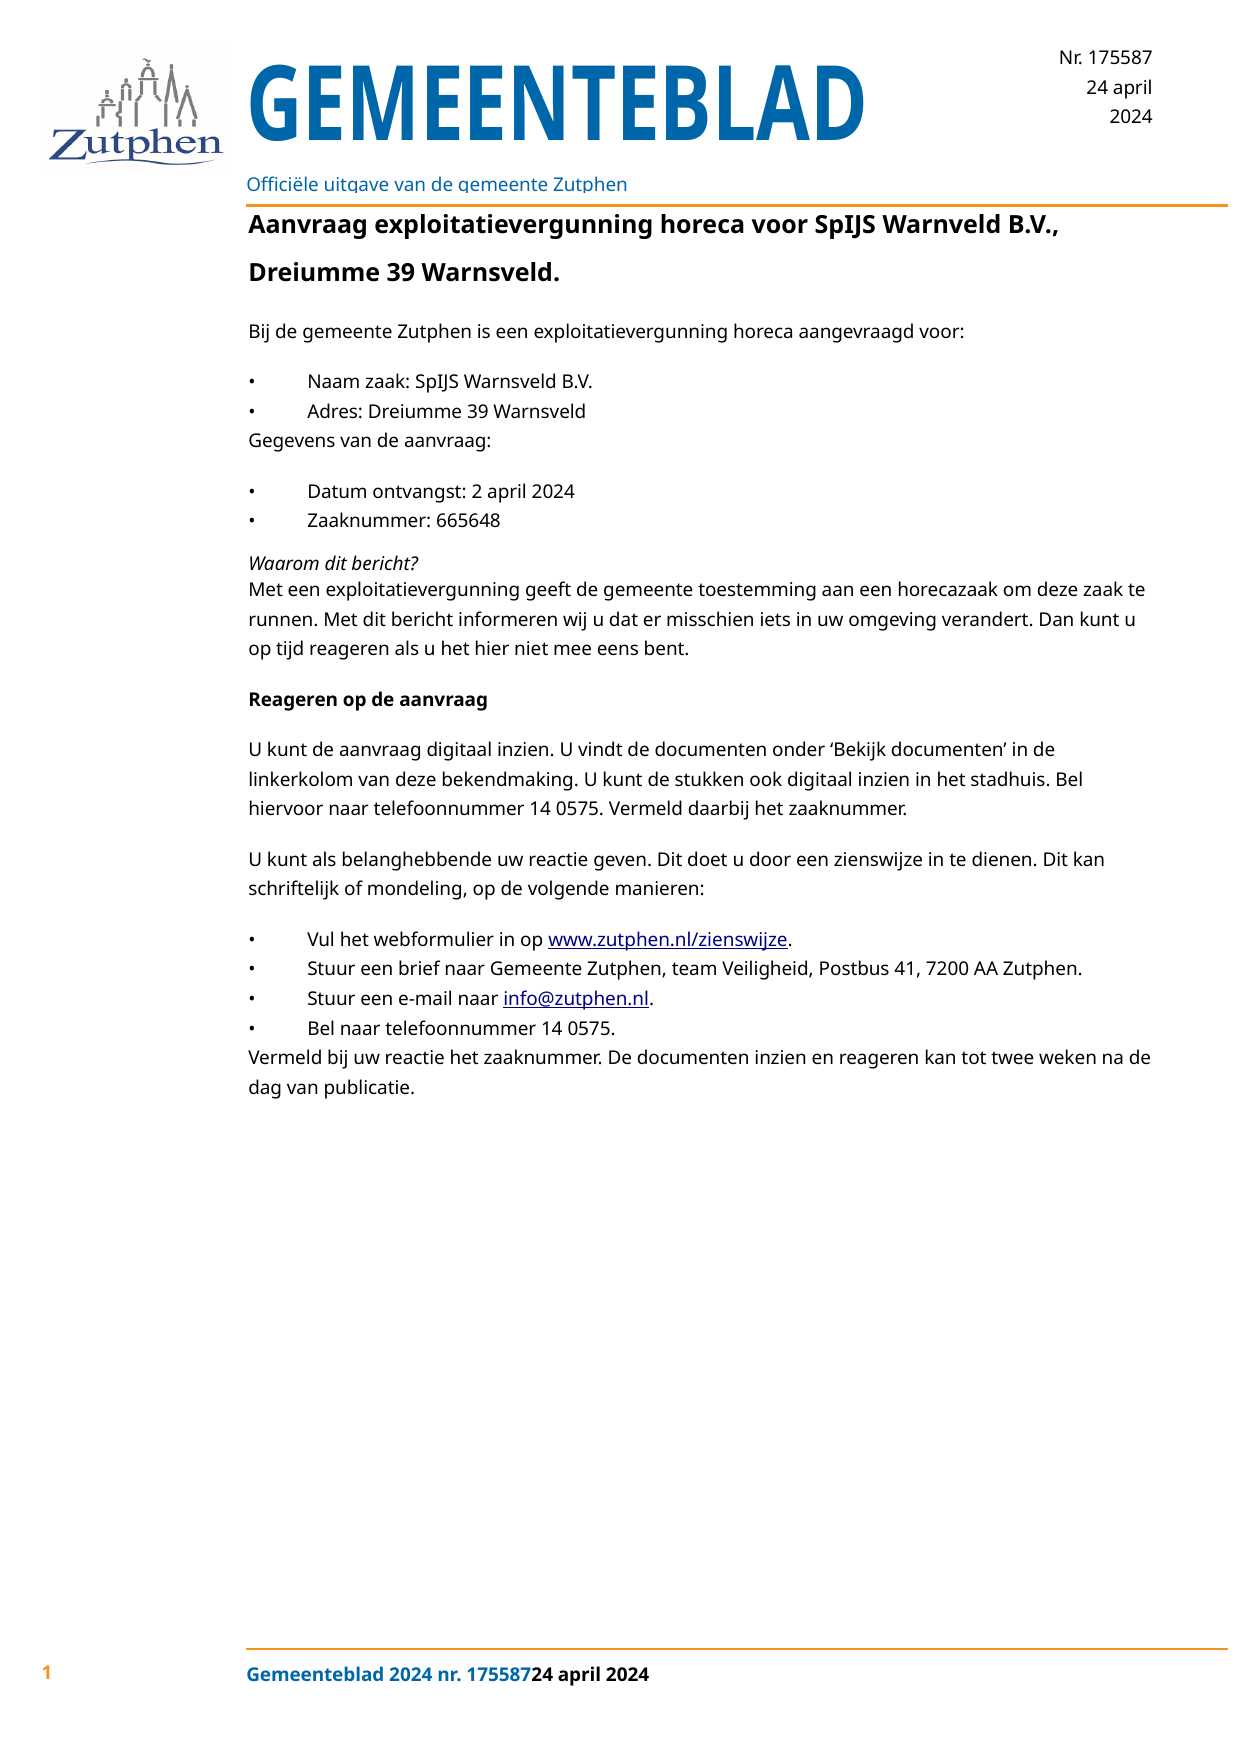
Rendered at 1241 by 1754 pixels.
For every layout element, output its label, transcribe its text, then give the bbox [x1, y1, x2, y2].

list Stuur een brief naar Gemeente Zutphen, team Veiligheid, Postbus 41, 7200 AA Zutphen. [248, 956, 1152, 981]
text Gegevens van de aanvraag: [248, 427, 1152, 453]
picture [41, 47, 231, 172]
list Zaaknummer: 665648 [248, 507, 1152, 533]
list Naam zaak: SpIJS Warnsveld B.V. [248, 368, 1152, 394]
text Aanvraag exploitatievergunning horeca voor SpIJS Warnveld B.V., Dreiumme 39 Warnsveld. [248, 207, 1152, 288]
list Adres: Dreiumme 39 Warnsveld [248, 398, 1152, 424]
list Bel naar telefoonnummer 14 0575. [248, 1015, 1152, 1040]
list Vul het webformulier in op www.zutphen.nl/zienswijze. [248, 926, 1152, 952]
text Met een exploitatievergunning geeft de gemeente toestemming aan een horecazaak om deze zaak te runnen. Met dit bericht informeren wij u dat er misschien iets in uw omgeving verandert. Dan kunt u op tijd reageren als u het hier niet mee eens bent. [248, 576, 1152, 661]
text Reageren op de aanvraag [248, 686, 1152, 712]
text U kunt als belanghebbende uw reactie geven. Dit doet u door een zienswijze in te dienen. Dit kan schriftelijk of mondeling, op de volgende manieren: [248, 846, 1152, 901]
text Waarom dit bericht? [248, 551, 1152, 576]
text Vermeld bij uw reactie het zaaknummer. De documenten inzien en reageren kan tot twee weken na de dag van publicatie. [248, 1044, 1152, 1099]
text U kunt de aanvraag digitaal inzien. U vindt de documenten onder ‘Bekijk documenten’ in de linkerkolom van deze bekendmaking. U kunt de stukken ook digitaal inzien in het stadhuis. Bel hiervoor naar telefoonnummer 14 0575. Vermeld daarbij het zaaknummer. [248, 736, 1152, 821]
text Bij de gemeente Zutphen is een exploitatievergunning horeca aangevraagd voor: [248, 318, 1152, 344]
list Stuur een e-mail naar info@zutphen.nl. [248, 985, 1152, 1011]
list Datum ontvangst: 2 april 2024 [248, 478, 1152, 504]
